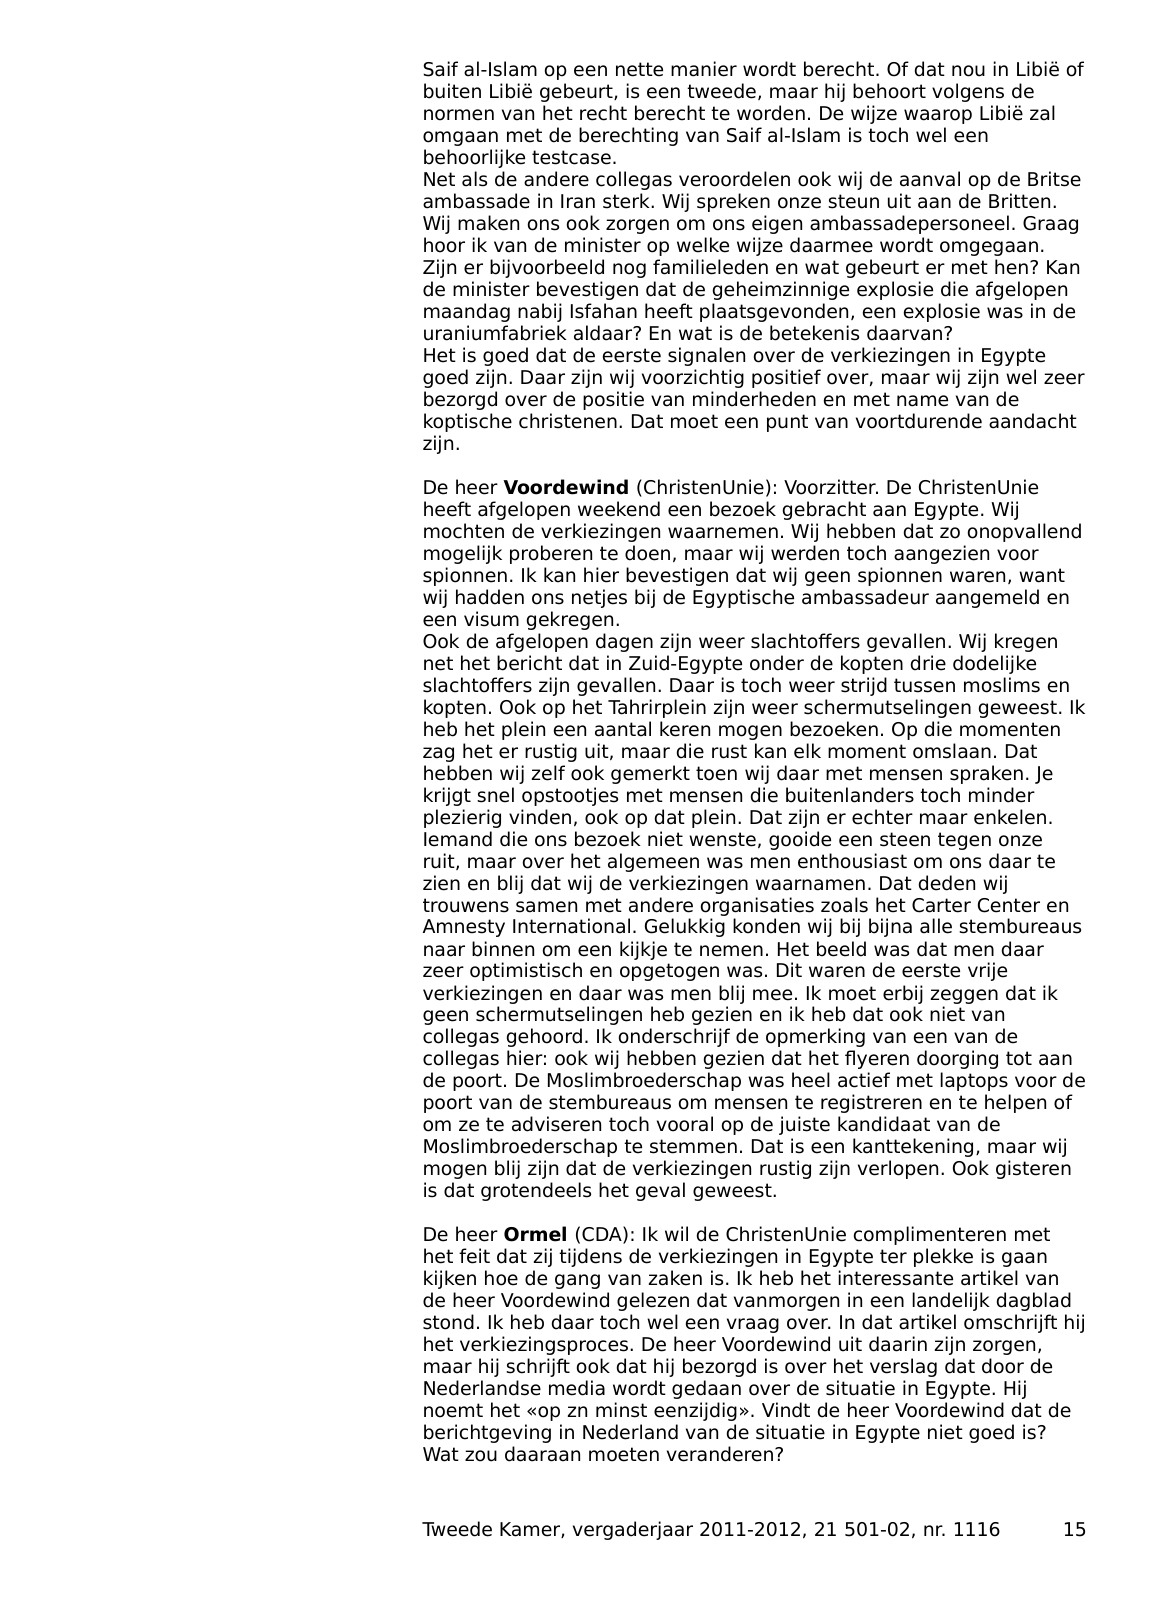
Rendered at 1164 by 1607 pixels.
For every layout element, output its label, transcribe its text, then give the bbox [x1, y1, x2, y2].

text Ook de afgelopen dagen zijn weer slachtoffers gevallen. Wij kregen net het bericht dat in Zuid-Egypte onder de kopten drie dodelijke slachtoffers zijn gevallen. Daar is toch weer strijd tussen moslims en kopten. Ook op het Tahrirplein zijn weer schermutselingen geweest. Ik heb het plein een aantal keren mogen bezoeken. Op die momenten zag het er rustig uit, maar die rust kan elk moment omslaan. Dat hebben wij zelf ook gemerkt toen wij daar met mensen spraken. Je krijgt snel opstootjes met mensen die buitenlanders toch minder plezierig vinden, ook op dat plein. Dat zijn er echter maar enkelen. Iemand die ons bezoek niet wenste, gooide een steen tegen onze ruit, maar over het algemeen was men enthousiast om ons daar te zien en blij dat wij de verkiezingen waarnamen. Dat deden wij trouwens samen met andere organisaties zoals het Carter Center en Amnesty International. Gelukkig konden wij bij bijna alle stembureaus naar binnen om een kijkje te nemen. Het beeld was dat men daar zeer optimistisch en opgetogen was. Dit waren de eerste vrije verkiezingen en daar was men blij mee. Ik moet erbij zeggen dat ik geen schermutselingen heb gezien en ik heb dat ook niet van collegas gehoord. Ik onderschrijf de opmerking van een van de collegas hier: ook wij hebben gezien dat het flyeren doorging tot aan de poort. De Moslimbroederschap was heel actief met laptops voor de poort van de stembureaus om mensen te registreren en te helpen of om ze te adviseren toch vooral op de juiste kandidaat van de Moslimbroederschap te stemmen. Dat is een kanttekening, maar wij mogen blij zijn dat de verkiezingen rustig zijn verlopen. Ook gisteren is dat grotendeels het geval geweest. [422, 631, 1087, 1202]
text De heer Voordewind (ChristenUnie): Voorzitter. De ChristenUnie heeft afgelopen weekend een bezoek gebracht aan Egypte. Wij mochten de verkiezingen waarnemen. Wij hebben dat zo onopvallend mogelijk proberen te doen, maar wij werden toch aangezien voor spionnen. Ik kan hier bevestigen dat wij geen spionnen waren, want wij hadden ons netjes bij de Egyptische ambassadeur aangemeld en een visum gekregen. [422, 477, 1087, 631]
text Het is goed dat de eerste signalen over de verkiezingen in Egypte goed zijn. Daar zijn wij voorzichtig positief over, maar wij zijn wel zeer bezorgd over de positie van minderheden en met name van de koptische christenen. Dat moet een punt van voortdurende aandacht zijn. [422, 345, 1087, 455]
text De heer Ormel (CDA): Ik wil de ChristenUnie complimenteren met het feit dat zij tijdens de verkiezingen in Egypte ter plekke is gaan kijken hoe de gang van zaken is. Ik heb het interessante artikel van de heer Voordewind gelezen dat vanmorgen in een landelijk dagblad stond. Ik heb daar toch wel een vraag over. In dat artikel omschrijft hij het verkiezingsproces. De heer Voordewind uit daarin zijn zorgen, maar hij schrijft ook dat hij bezorgd is over het verslag dat door de Nederlandse media wordt gedaan over de situatie in Egypte. Hij noemt het «op zn minst eenzijdig». Vindt de heer Voordewind dat de berichtgeving in Nederland van de situatie in Egypte niet goed is? Wat zou daaraan moeten veranderen? [422, 1224, 1087, 1466]
text Saif al-Islam op een nette manier wordt berecht. Of dat nou in Libië of buiten Libië gebeurt, is een tweede, maar hij behoort volgens de normen van het recht berecht te worden. De wijze waarop Libië zal omgaan met de berechting van Saif al-Islam is toch wel een behoorlijke testcase. [422, 59, 1087, 169]
text Net als de andere collegas veroordelen ook wij de aanval op de Britse ambassade in Iran sterk. Wij spreken onze steun uit aan de Britten. Wij maken ons ook zorgen om ons eigen ambassadepersoneel. Graag hoor ik van de minister op welke wijze daarmee wordt omgegaan. Zijn er bijvoorbeeld nog familieleden en wat gebeurt er met hen? Kan de minister bevestigen dat de geheimzinnige explosie die afgelopen maandag nabij Isfahan heeft plaatsgevonden, een explosie was in de uraniumfabriek aldaar? En wat is de betekenis daarvan? [422, 169, 1087, 345]
